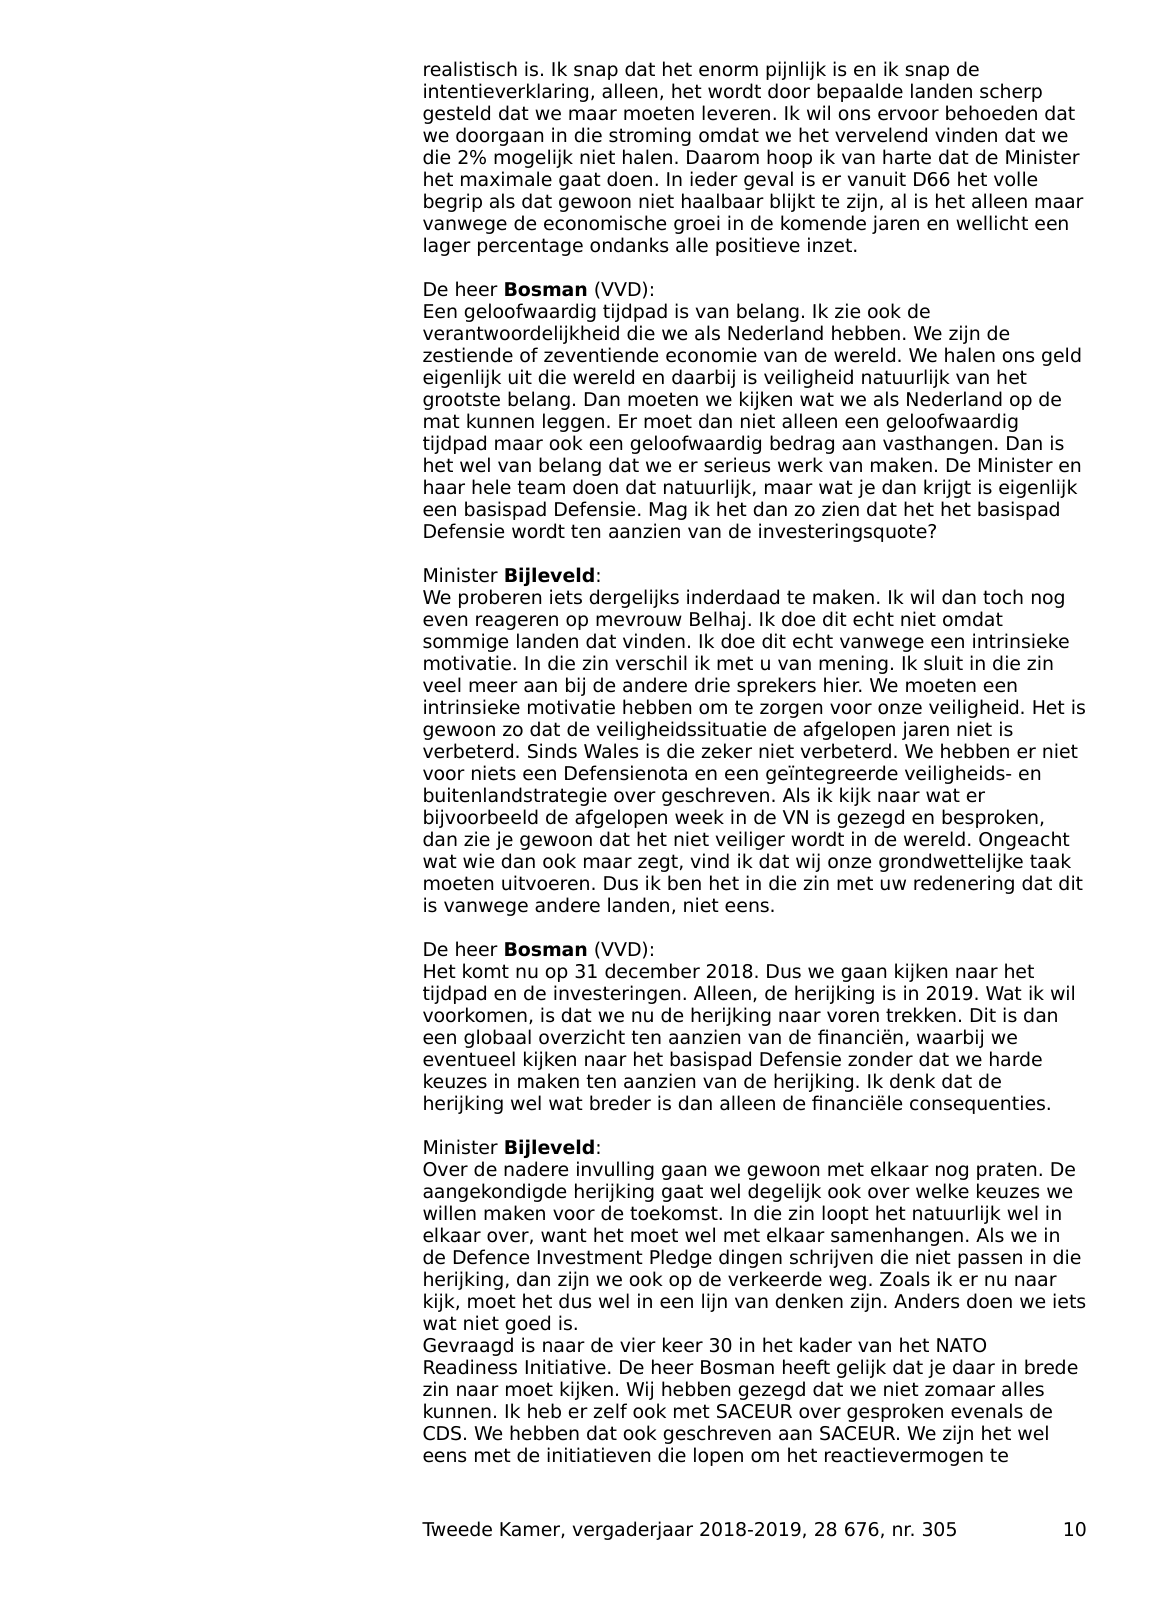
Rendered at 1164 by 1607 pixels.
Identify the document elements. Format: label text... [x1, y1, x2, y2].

text De heer Bosman (VVD): [422, 939, 1087, 961]
text Het komt nu op 31 december 2018. Dus we gaan kijken naar het tijdpad en de investeringen. Alleen, de herijking is in 2019. Wat ik wil voorkomen, is dat we nu de herijking naar voren trekken. Dit is dan een globaal overzicht ten aanzien van de financiën, waarbij we eventueel kijken naar het basispad Defensie zonder dat we harde keuzes in maken ten aanzien van de herijking. Ik denk dat de herijking wel wat breder is dan alleen de financiële consequenties. [422, 961, 1087, 1115]
text De heer Bosman (VVD): [422, 279, 1087, 301]
text realistisch is. Ik snap dat het enorm pijnlijk is en ik snap de intentieverklaring, alleen, het wordt door bepaalde landen scherp gesteld dat we maar moeten leveren. Ik wil ons ervoor behoeden dat we doorgaan in die stroming omdat we het vervelend vinden dat we die 2% mogelijk niet halen. Daarom hoop ik van harte dat de Minister het maximale gaat doen. In ieder geval is er vanuit D66 het volle begrip als dat gewoon niet haalbaar blijkt te zijn, al is het alleen maar vanwege de economische groei in de komende jaren en wellicht een lager percentage ondanks alle positieve inzet. [422, 59, 1087, 257]
text Gevraagd is naar de vier keer 30 in het kader van het NATO Readiness Initiative. De heer Bosman heeft gelijk dat je daar in brede zin naar moet kijken. Wij hebben gezegd dat we niet zomaar alles kunnen. Ik heb er zelf ook met SACEUR over gesproken evenals de CDS. We hebben dat ook geschreven aan SACEUR. We zijn het wel eens met de initiatieven die lopen om het reactievermogen te [422, 1335, 1087, 1467]
text We proberen iets dergelijks inderdaad te maken. Ik wil dan toch nog even reageren op mevrouw Belhaj. Ik doe dit echt niet omdat sommige landen dat vinden. Ik doe dit echt vanwege een intrinsieke motivatie. In die zin verschil ik met u van mening. Ik sluit in die zin veel meer aan bij de andere drie sprekers hier. We moeten een intrinsieke motivatie hebben om te zorgen voor onze veiligheid. Het is gewoon zo dat de veiligheidssituatie de afgelopen jaren niet is verbeterd. Sinds Wales is die zeker niet verbeterd. We hebben er niet voor niets een Defensienota en een geïntegreerde veiligheids- en buitenlandstrategie over geschreven. Als ik kijk naar wat er bijvoorbeeld de afgelopen week in de VN is gezegd en besproken, dan zie je gewoon dat het niet veiliger wordt in de wereld. Ongeacht wat wie dan ook maar zegt, vind ik dat wij onze grondwettelijke taak moeten uitvoeren. Dus ik ben het in die zin met uw redenering dat dit is vanwege andere landen, niet eens. [422, 587, 1087, 917]
text Over de nadere invulling gaan we gewoon met elkaar nog praten. De aangekondigde herijking gaat wel degelijk ook over welke keuzes we willen maken voor de toekomst. In die zin loopt het natuurlijk wel in elkaar over, want het moet wel met elkaar samenhangen. Als we in de Defence Investment Pledge dingen schrijven die niet passen in die herijking, dan zijn we ook op de verkeerde weg. Zoals ik er nu naar kijk, moet het dus wel in een lijn van denken zijn. Anders doen we iets wat niet goed is. [422, 1159, 1087, 1335]
text Minister Bijleveld: [422, 1137, 1087, 1159]
text Minister Bijleveld: [422, 565, 1087, 587]
text Een geloofwaardig tijdpad is van belang. Ik zie ook de verantwoordelijkheid die we als Nederland hebben. We zijn de zestiende of zeventiende economie van de wereld. We halen ons geld eigenlijk uit die wereld en daarbij is veiligheid natuurlijk van het grootste belang. Dan moeten we kijken wat we als Nederland op de mat kunnen leggen. Er moet dan niet alleen een geloofwaardig tijdpad maar ook een geloofwaardig bedrag aan vasthangen. Dan is het wel van belang dat we er serieus werk van maken. De Minister en haar hele team doen dat natuurlijk, maar wat je dan krijgt is eigenlijk een basispad Defensie. Mag ik het dan zo zien dat het het basispad Defensie wordt ten aanzien van de investeringsquote? [422, 301, 1087, 543]
